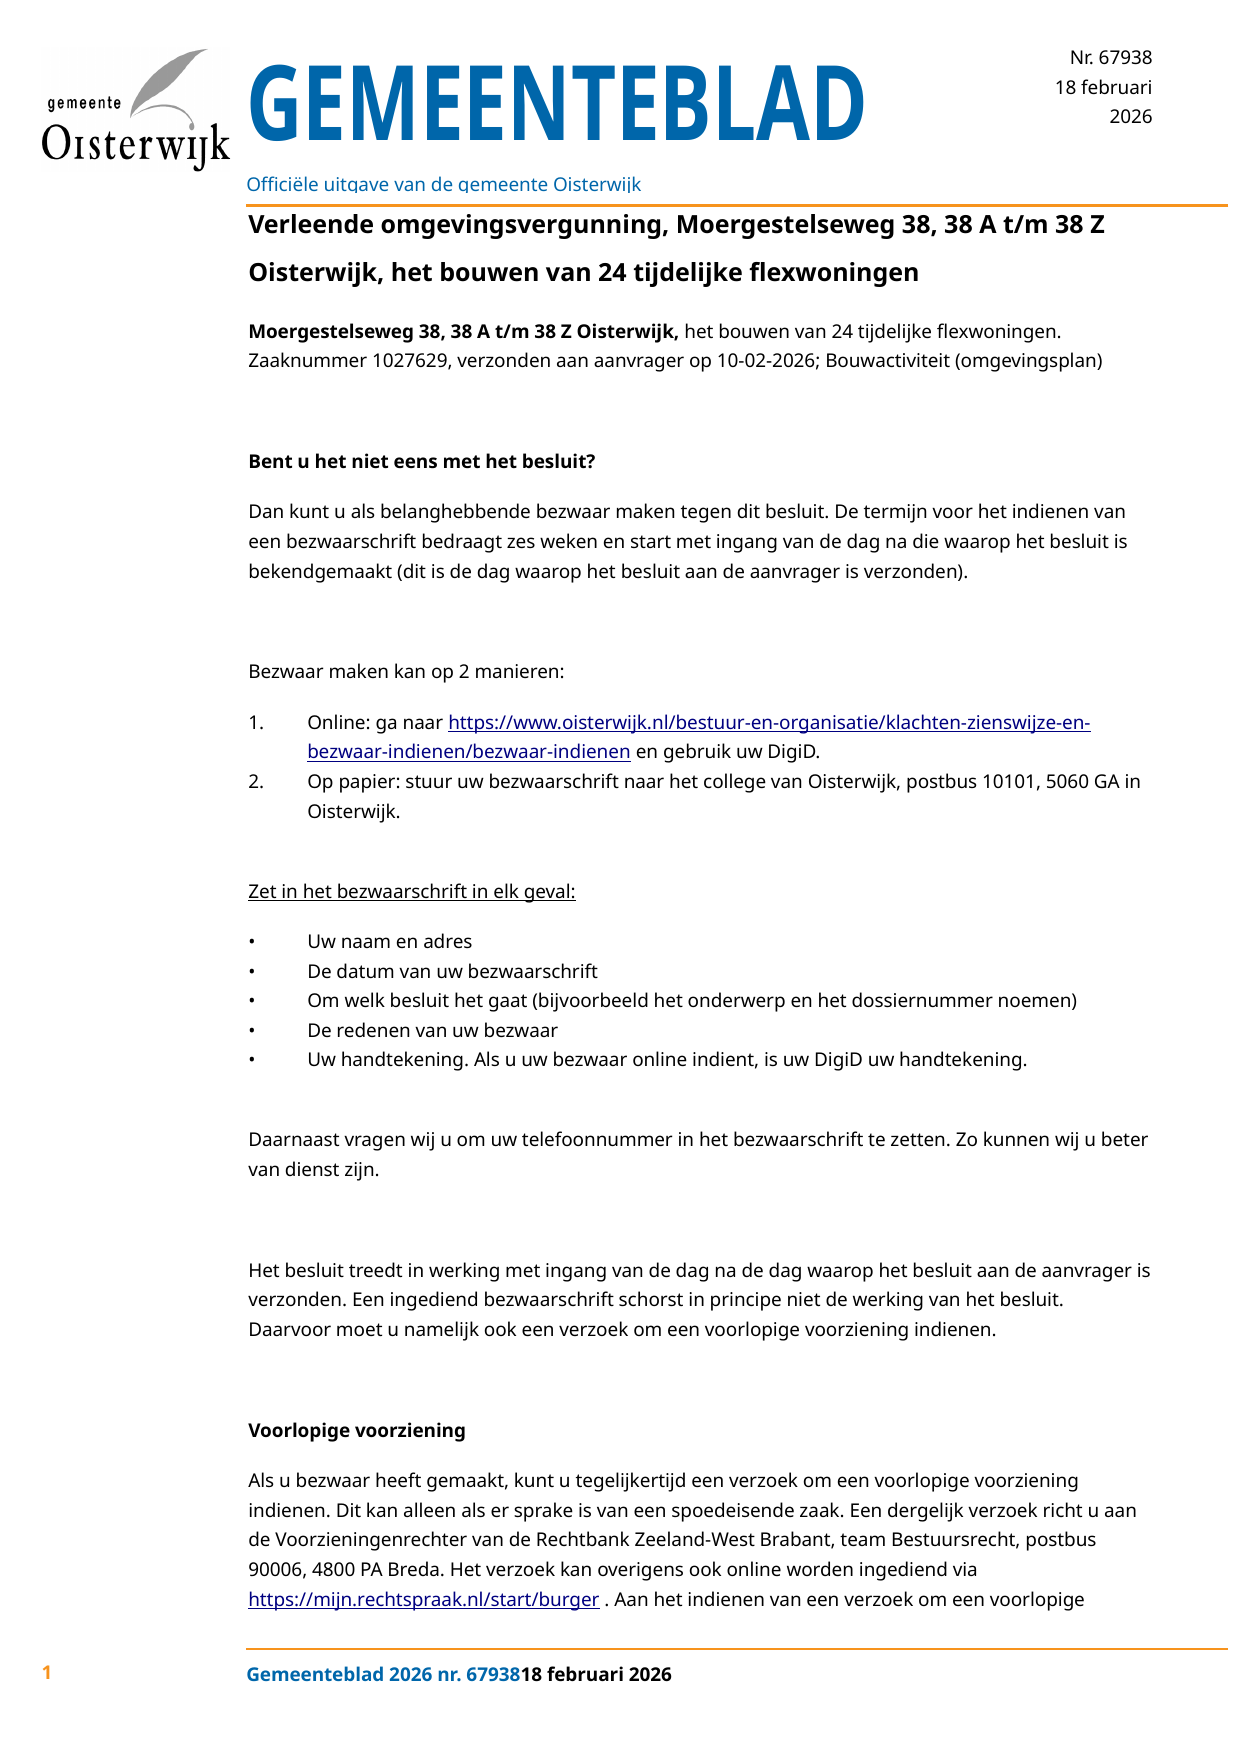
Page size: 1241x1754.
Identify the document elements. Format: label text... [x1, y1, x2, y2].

text Als u bezwaar heeft gemaakt, kunt u tegelijkertijd een verzoek om een voorlopige voorziening indienen. Dit kan alleen als er sprake is van een spoedeisende zaak. Een dergelijk verzoek richt u aan de Voorzieningenrechter van de Rechtbank Zeeland-West Brabant, team Bestuursrecht, postbus 90006, 4800 PA Breda. Het verzoek kan overigens ook online worden ingediend via https://mijn.rechtspraak.nl/start/burger . Aan het indienen van een verzoek om een voorlopige [248, 1467, 1152, 1612]
list De redenen van uw bezwaar [248, 1017, 1152, 1043]
list Om welk besluit het gaat (bijvoorbeeld het onderwerp en het dossiernummer noemen) [248, 987, 1152, 1013]
text Het besluit treedt in werking met ingang van de dag na de dag waarop het besluit aan de aanvrager is verzonden. Een ingediend bezwaarschrift schorst in principe niet de werking van het besluit. Daarvoor moet u namelijk ook een verzoek om een voorlopige voorziening indienen. [248, 1257, 1152, 1342]
list Online: ga naar https://www.oisterwijk.nl/bestuur-en-organisatie/klachten-zienswijze-en-bezwaar-indienen/bezwaar-indienen en gebruik uw DigiD. [248, 709, 1152, 764]
text Dan kunt u als belanghebbende bezwaar maken tegen dit besluit. De termijn voor het indienen van een bezwaarschrift bedraagt zes weken en start met ingang van de dag na die waarop het besluit is bekendgemaakt (dit is de dag waarop het besluit aan de aanvrager is verzonden). [248, 499, 1152, 584]
text Voorlopige voorziening [248, 1417, 1152, 1443]
list Uw naam en adres [248, 928, 1152, 954]
list De datum van uw bezwaarschrift [248, 958, 1152, 984]
text Verleende omgevingsvergunning, Moergestelseweg 38, 38 A t/m 38 Z Oisterwijk, het bouwen van 24 tijdelijke flexwoningen [248, 207, 1152, 288]
picture [41, 47, 231, 172]
text Zet in het bezwaarschrift in elk geval: [248, 878, 1152, 904]
text Daarnaast vragen wij u om uw telefoonnummer in het bezwaarschrift te zetten. Zo kunnen wij u beter van dienst zijn. [248, 1127, 1152, 1182]
list Op papier: stuur uw bezwaarschrift naar het college van Oisterwijk, postbus 10101, 5060 GA in Oisterwijk. [248, 768, 1152, 824]
text Bent u het niet eens met het besluit? [248, 448, 1152, 474]
text Moergestelseweg 38, 38 A t/m 38 Z Oisterwijk, het bouwen van 24 tijdelijke flexwoningen. Zaaknummer 1027629, verzonden aan aanvrager op 10-02-2026; Bouwactiviteit (omgevingsplan) [248, 318, 1152, 373]
list Uw handtekening. Als u uw bezwaar online indient, is uw DigiD uw handtekening. [248, 1047, 1152, 1072]
text Bezwaar maken kan op 2 manieren: [248, 659, 1152, 684]
